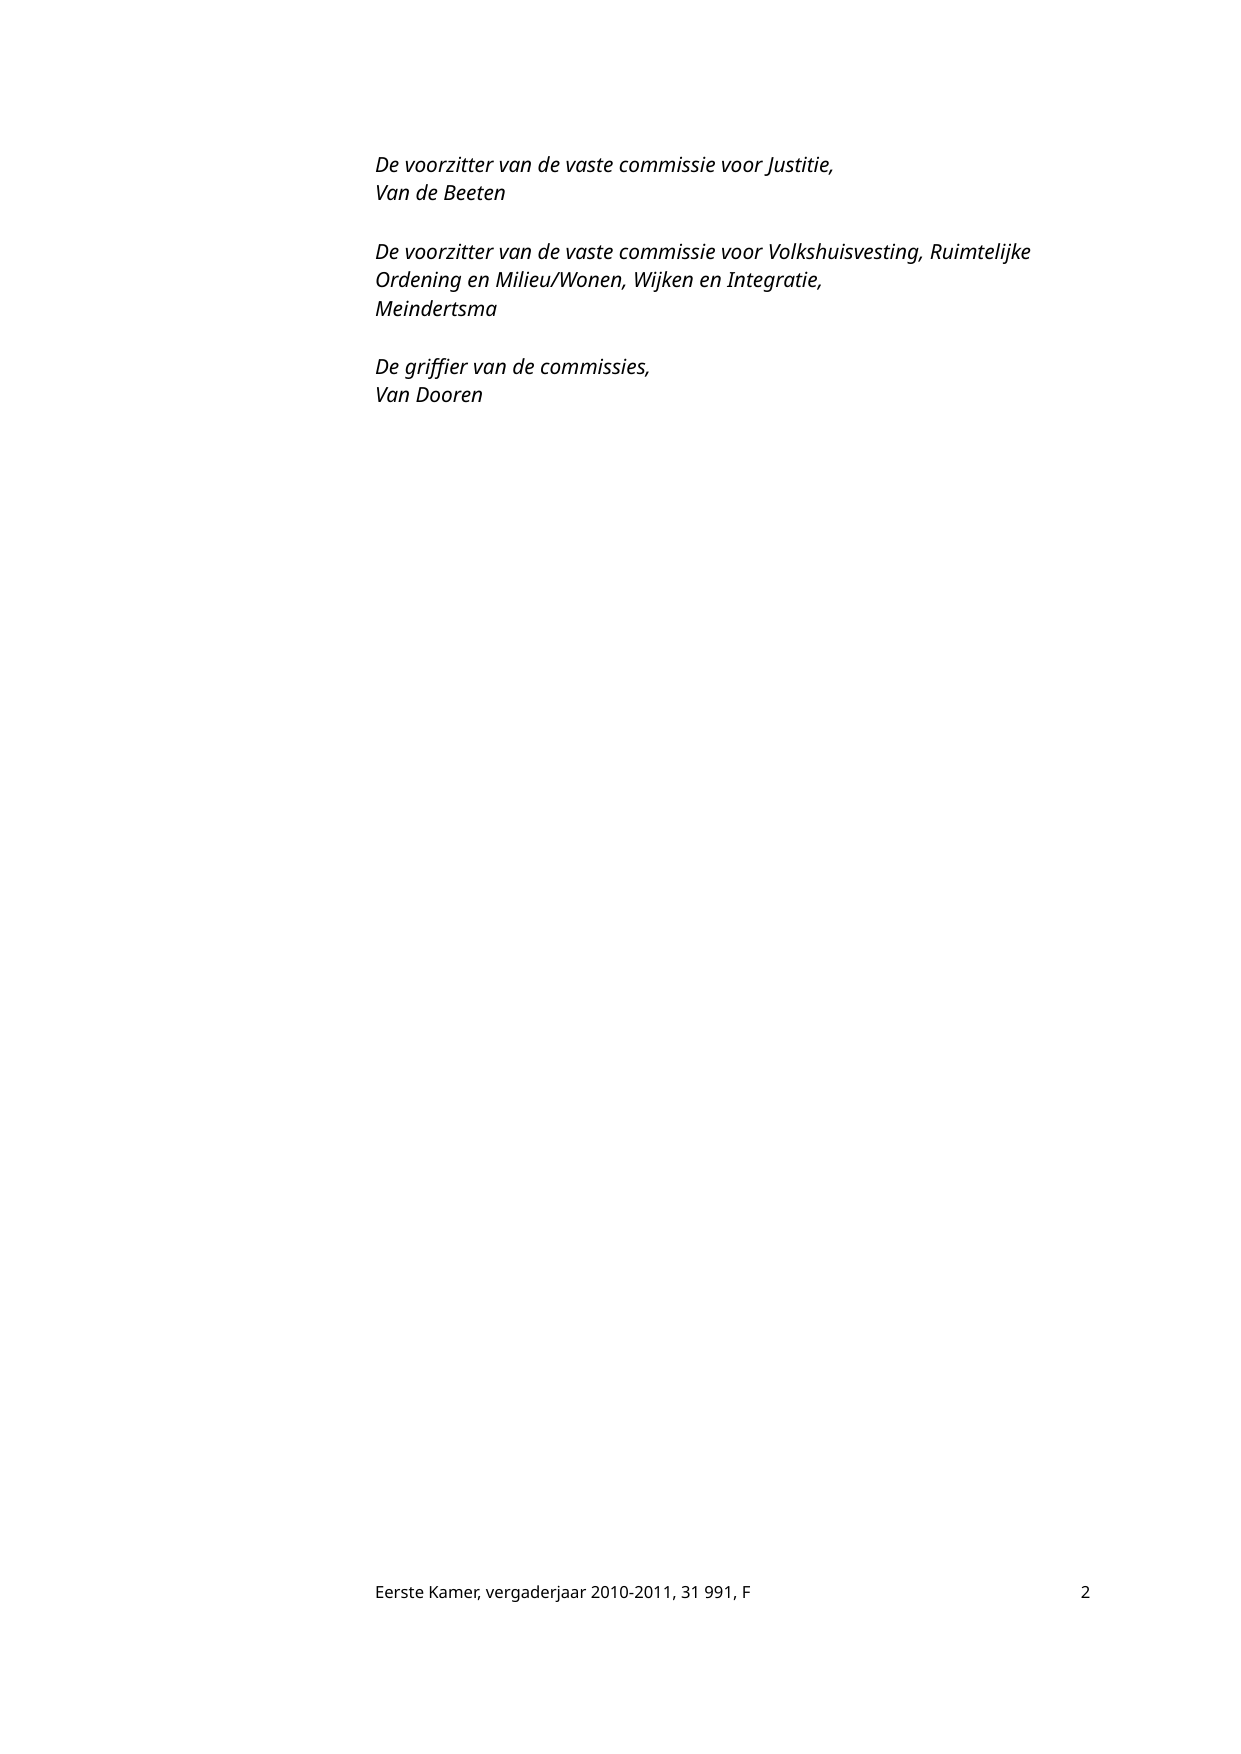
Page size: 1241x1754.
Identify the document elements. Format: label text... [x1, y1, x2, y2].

text Van Dooren [375, 381, 1090, 409]
text De griffier van de commissies, [375, 352, 1090, 381]
text De voorzitter van de vaste commissie voor Justitie, [375, 150, 1090, 178]
text Meindertsma [375, 294, 1090, 322]
text De voorzitter van de vaste commissie voor Volkshuisvesting, Ruimtelijke Ordening en Milieu/Wonen, Wijken en Integratie, [375, 237, 1090, 294]
text Van de Beeten [375, 178, 1090, 207]
